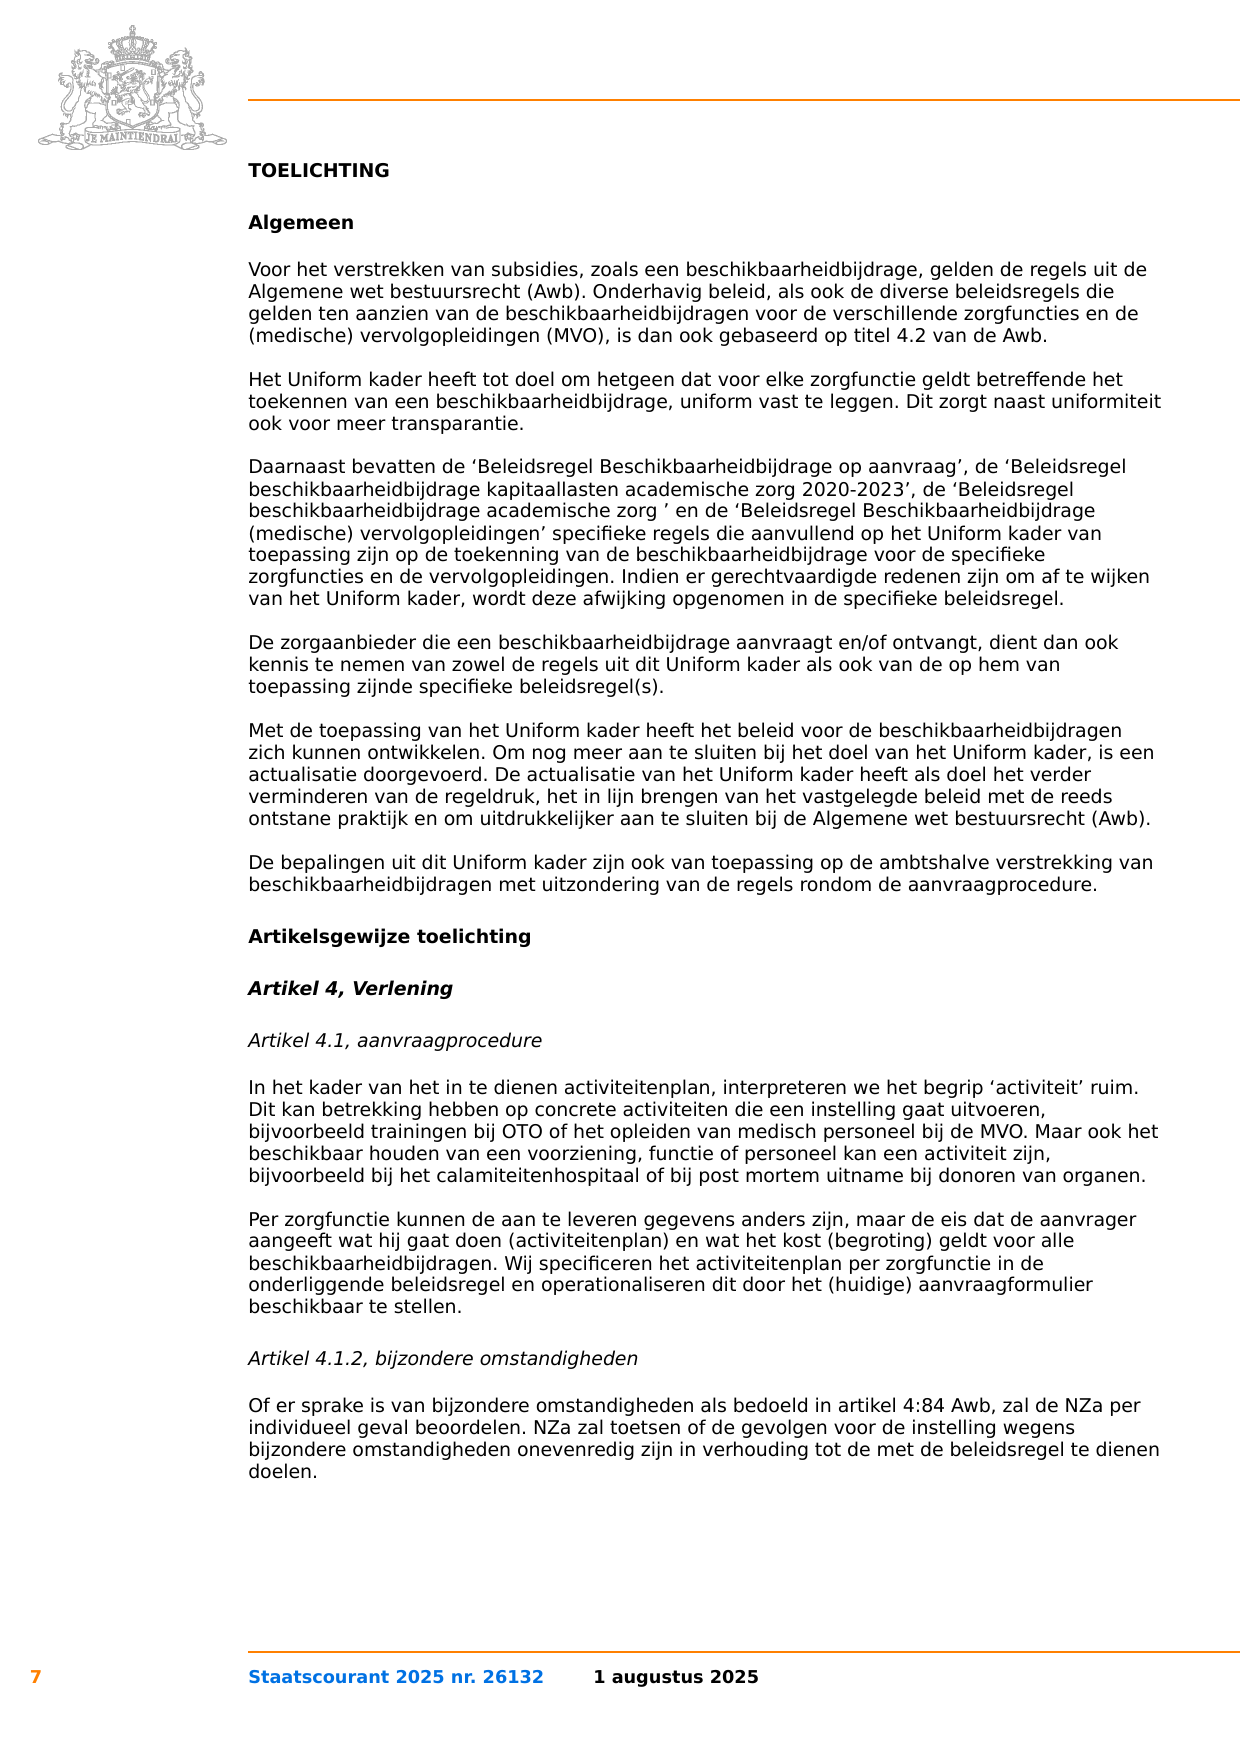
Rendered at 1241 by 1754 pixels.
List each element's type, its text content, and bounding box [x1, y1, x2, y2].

text De zorgaanbieder die een beschikbaarheidbijdrage aanvraagt en/of ontvangt, dient dan ook kennis te nemen van zowel de regels uit dit Uniform kader als ook van de op hem van toepassing zijnde specifieke beleidsregel(s). [248, 632, 1163, 698]
subtitle Artikel 4, Verlening [248, 978, 1163, 1000]
subtitle Artikelsgewijze toelichting [248, 926, 1163, 948]
text De bepalingen uit dit Uniform kader zijn ook van toepassing op de ambtshalve verstrekking van beschikbaarheidbijdragen met uitzondering van de regels rondom de aanvraagprocedure. [248, 852, 1163, 896]
text Daarnaast bevatten de ‘Beleidsregel Beschikbaarheidbijdrage op aanvraag’, de ‘Beleidsregel beschikbaarheidbijdrage kapitaallasten academische zorg 2020-2023’, de ‘Beleidsregel beschikbaarheidbijdrage academische zorg ’ en de ‘Beleidsregel Beschikbaarheidbijdrage (medische) vervolgopleidingen’ specifieke regels die aanvullend op het Uniform kader van toepassing zijn op de toekenning van de beschikbaarheidbijdrage voor de specifieke zorgfuncties en de vervolgopleidingen. Indien er gerechtvaardigde redenen zijn om af te wijken van het Uniform kader, wordt deze afwijking opgenomen in de specifieke beleidsregel. [248, 456, 1163, 610]
text Het Uniform kader heeft tot doel om hetgeen dat voor elke zorgfunctie geldt betreffende het toekennen van een beschikbaarheidbijdrage, uniform vast te leggen. Dit zorgt naast uniformiteit ook voor meer transparantie. [248, 369, 1163, 434]
picture [38, 25, 227, 150]
text In het kader van het in te dienen activiteitenplan, interpreteren we het begrip ‘activiteit’ ruim. Dit kan betrekking hebben op concrete activiteiten die een instelling gaat uitvoeren, bijvoorbeeld trainingen bij OTO of het opleiden van medisch personeel bij de MVO. Maar ook het beschikbaar houden van een voorziening, functie of personeel kan een activiteit zijn, bijvoorbeeld bij het calamiteitenhospitaal of bij post mortem uitname bij donoren van organen. [248, 1077, 1163, 1187]
text Per zorgfunctie kunnen de aan te leveren gegevens anders zijn, maar de eis dat de aanvrager aangeeft wat hij gaat doen (activiteitenplan) en wat het kost (begroting) geldt voor alle beschikbaarheidbijdragen. Wij specificeren het activiteitenplan per zorgfunctie in de onderliggende beleidsregel en operationaliseren dit door het (huidige) aanvraagformulier beschikbaar te stellen. [248, 1208, 1163, 1318]
subtitle Artikel 4.1.2, bijzondere omstandigheden [248, 1348, 1163, 1370]
subtitle TOELICHTING [248, 160, 1163, 182]
subtitle Algemeen [248, 212, 1163, 234]
subtitle Artikel 4.1, aanvraagprocedure [248, 1030, 1163, 1052]
text Met de toepassing van het Uniform kader heeft het beleid voor de beschikbaarheidbijdragen zich kunnen ontwikkelen. Om nog meer aan te sluiten bij het doel van het Uniform kader, is een actualisatie doorgevoerd. De actualisatie van het Uniform kader heeft als doel het verder verminderen van de regeldruk, het in lijn brengen van het vastgelegde beleid met de reeds ontstane praktijk en om uitdrukkelijker aan te sluiten bij de Algemene wet bestuursrecht (Awb). [248, 720, 1163, 830]
text Voor het verstrekken van subsidies, zoals een beschikbaarheidbijdrage, gelden de regels uit de Algemene wet bestuursrecht (Awb). Onderhavig beleid, als ook de diverse beleidsregels die gelden ten aanzien van de beschikbaarheidbijdragen voor de verschillende zorgfuncties en de (medische) vervolgopleidingen (MVO), is dan ook gebaseerd op titel 4.2 van de Awb. [248, 259, 1163, 347]
text Of er sprake is van bijzondere omstandigheden als bedoeld in artikel 4:84 Awb, zal de NZa per individueel geval beoordelen. NZa zal toetsen of de gevolgen voor de instelling wegens bijzondere omstandigheden onevenredig zijn in verhouding tot de met de beleidsregel te dienen doelen. [248, 1395, 1163, 1483]
